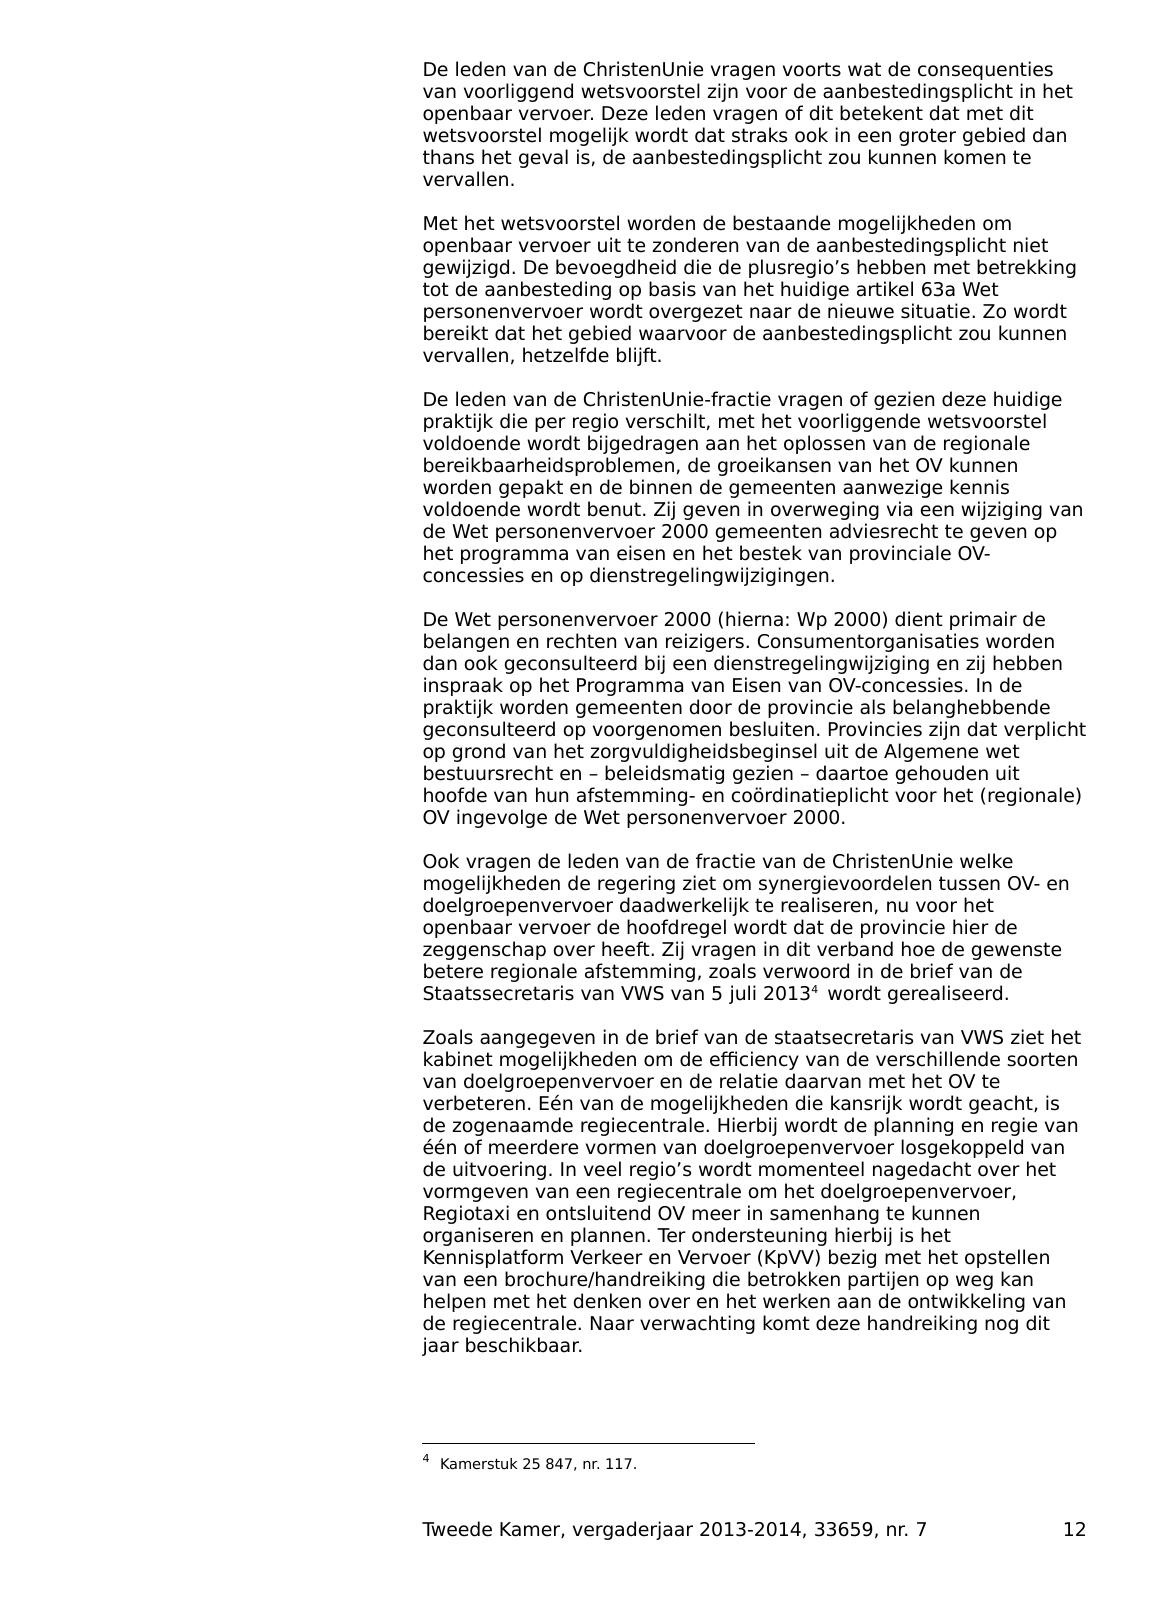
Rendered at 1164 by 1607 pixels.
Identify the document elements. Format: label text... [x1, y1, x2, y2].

text De leden van de ChristenUnie-fractie vragen of gezien deze huidige praktijk die per regio verschilt, met het voorliggende wetsvoorstel voldoende wordt bijgedragen aan het oplossen van de regionale bereikbaarheidsproblemen, de groeikansen van het OV kunnen worden gepakt en de binnen de gemeenten aanwezige kennis voldoende wordt benut. Zij geven in overweging via een wijziging van de Wet personenvervoer 2000 gemeenten adviesrecht te geven op het programma van eisen en het bestek van provinciale OV-concessies en op dienstregelingwijzigingen. [422, 389, 1087, 587]
text Zoals aangegeven in de brief van de staatsecretaris van VWS ziet het kabinet mogelijkheden om de efficiency van de verschillende soorten van doelgroepenvervoer en de relatie daarvan met het OV te verbeteren. Eén van de mogelijkheden die kansrijk wordt geacht, is de zogenaamde regiecentrale. Hierbij wordt de planning en regie van één of meerdere vormen van doelgroepenvervoer losgekoppeld van de uitvoering. In veel regio’s wordt momenteel nagedacht over het vormgeven van een regiecentrale om het doelgroepenvervoer, Regiotaxi en ontsluitend OV meer in samenhang te kunnen organiseren en plannen. Ter ondersteuning hierbij is het Kennisplatform Verkeer en Vervoer (KpVV) bezig met het opstellen van een brochure/handreiking die betrokken partijen op weg kan helpen met het denken over en het werken aan de ontwikkeling van de regiecentrale. Naar verwachting komt deze handreiking nog dit jaar beschikbaar. [422, 1027, 1087, 1357]
text Met het wetsvoorstel worden de bestaande mogelijkheden om openbaar vervoer uit te zonderen van de aanbestedingsplicht niet gewijzigd. De bevoegdheid die de plusregio’s hebben met betrekking tot de aanbesteding op basis van het huidige artikel 63a Wet personenvervoer wordt overgezet naar de nieuwe situatie. Zo wordt bereikt dat het gebied waarvoor de aanbestedingsplicht zou kunnen vervallen, hetzelfde blijft. [422, 213, 1087, 367]
text Ook vragen de leden van de fractie van de ChristenUnie welke mogelijkheden de regering ziet om synergievoordelen tussen OV- en doelgroepenvervoer daadwerkelijk te realiseren, nu voor het openbaar vervoer de hoofdregel wordt dat de provincie hier de zeggenschap over heeft. Zij vragen in dit verband hoe de gewenste betere regionale afstemming, zoals verwoord in de brief van de Staatssecretaris van VWS van 5 juli 2013 wordt gerealiseerd. [422, 851, 1087, 1005]
text De leden van de ChristenUnie vragen voorts wat de consequenties van voorliggend wetsvoorstel zijn voor de aanbestedingsplicht in het openbaar vervoer. Deze leden vragen of dit betekent dat met dit wetsvoorstel mogelijk wordt dat straks ook in een groter gebied dan thans het geval is, de aanbestedingsplicht zou kunnen komen te vervallen. [422, 59, 1087, 191]
text Kamerstuk 25 847, nr. 117. [422, 1452, 1087, 1474]
text De Wet personenvervoer 2000 (hierna: Wp 2000) dient primair de belangen en rechten van reizigers. Consumentorganisaties worden dan ook geconsulteerd bij een dienstregelingwijziging en zij hebben inspraak op het Programma van Eisen van OV-concessies. In de praktijk worden gemeenten door de provincie als belanghebbende geconsulteerd op voorgenomen besluiten. Provincies zijn dat verplicht op grond van het zorgvuldigheidsbeginsel uit de Algemene wet bestuursrecht en – beleidsmatig gezien – daartoe gehouden uit hoofde van hun afstemming- en coördinatieplicht voor het (regionale) OV ingevolge de Wet personenvervoer 2000. [422, 609, 1087, 829]
